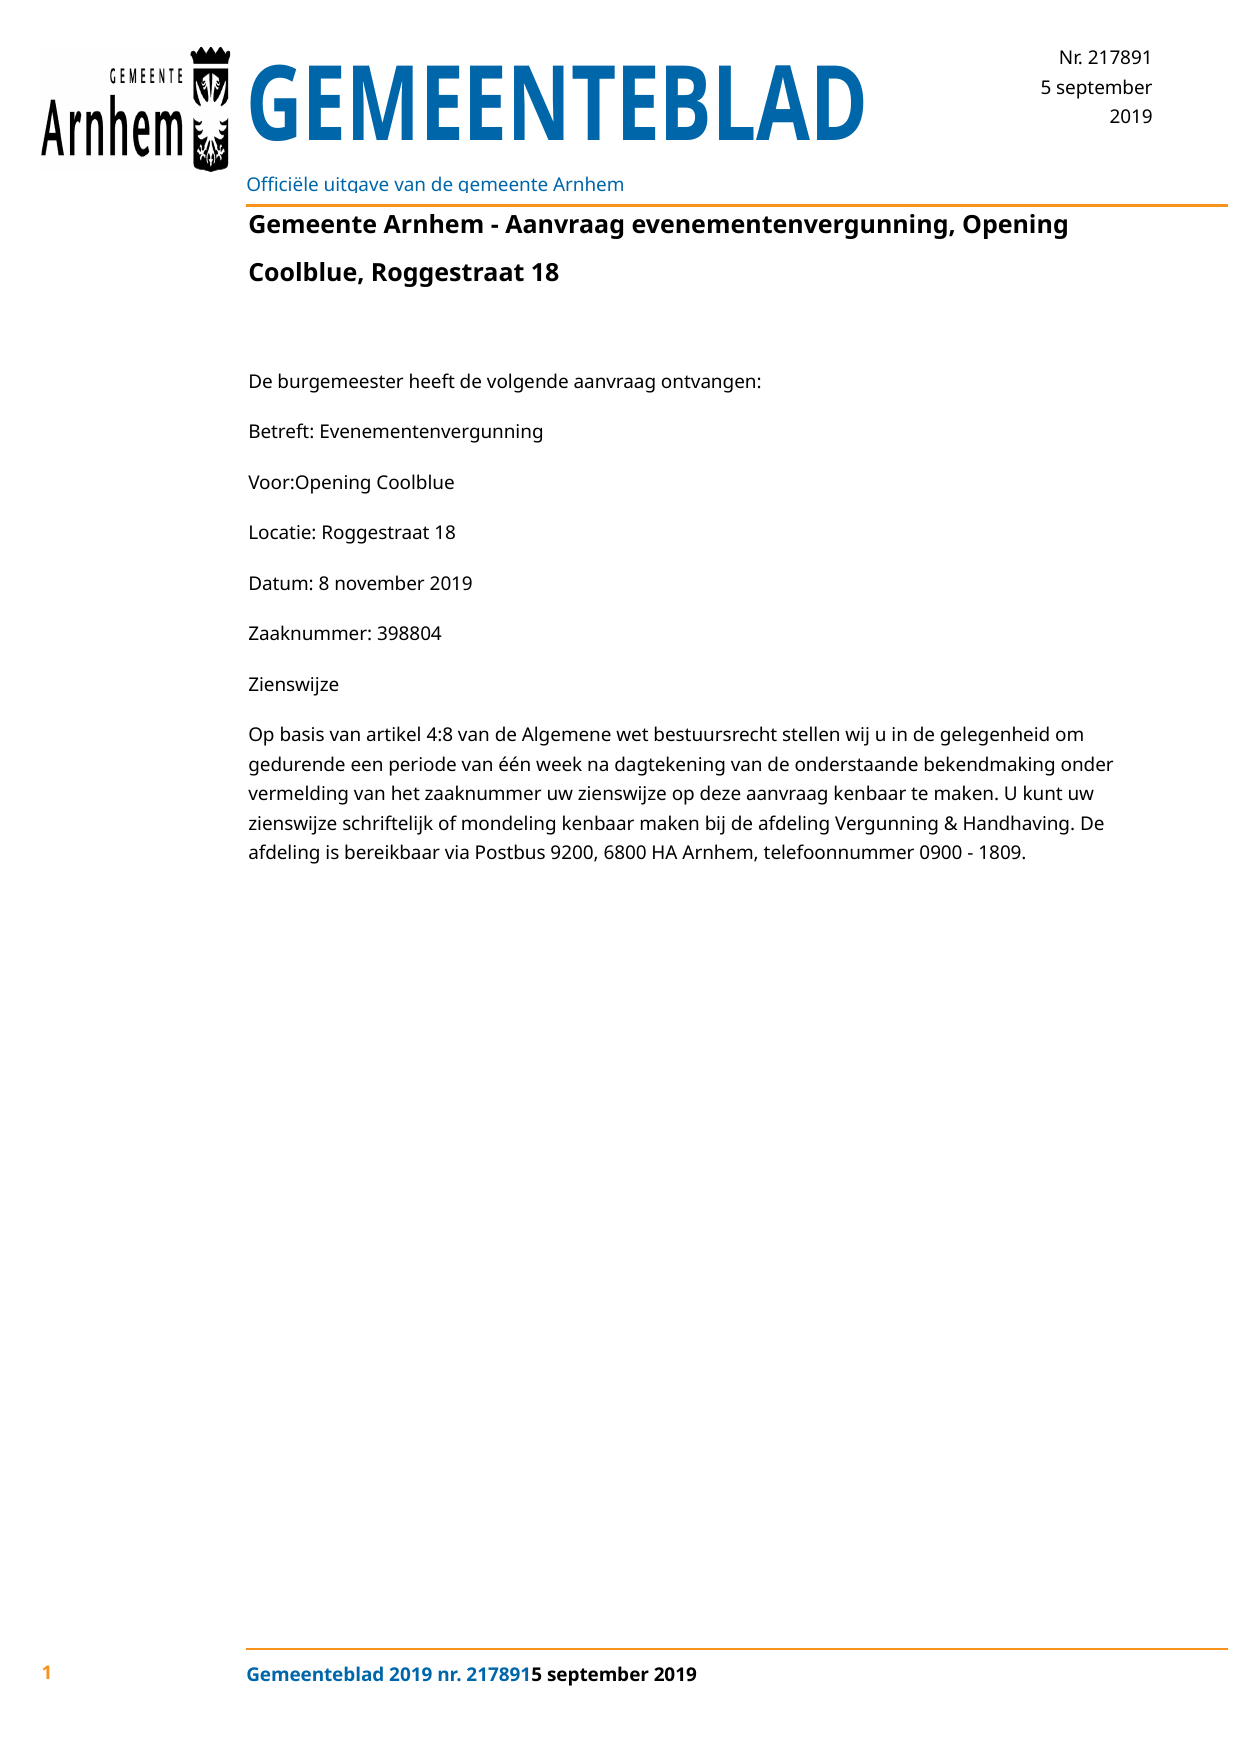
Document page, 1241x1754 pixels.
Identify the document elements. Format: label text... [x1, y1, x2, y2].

text Datum: 8 november 2019 [248, 570, 1152, 596]
text Betreft: Evenementenvergunning [248, 419, 1152, 444]
text De burgemeester heeft de volgende aanvraag ontvangen: [248, 368, 1152, 394]
text Zienswijze [248, 671, 1152, 697]
text Locatie: Roggestraat 18 [248, 519, 1152, 545]
text Zaaknummer: 398804 [248, 620, 1152, 646]
text Gemeente Arnhem - Aanvraag evenementenvergunning, Opening Coolblue, Roggestraat 18 [248, 207, 1152, 288]
text Op basis van artikel 4:8 van de Algemene wet bestuursrecht stellen wij u in de gelegenheid om gedurende een periode van één week na dagtekening van de onderstaande bekendmaking onder vermelding van het zaaknummer uw zienswijze op deze aanvraag kenbaar te maken. U kunt uw zienswijze schriftelijk of mondeling kenbaar maken bij de afdeling Vergunning & Handhaving. De afdeling is bereikbaar via Postbus 9200, 6800 HA Arnhem, telefoonnummer 0900 - 1809. [248, 721, 1152, 865]
text Voor:Opening Coolblue [248, 469, 1152, 495]
picture [41, 47, 231, 172]
